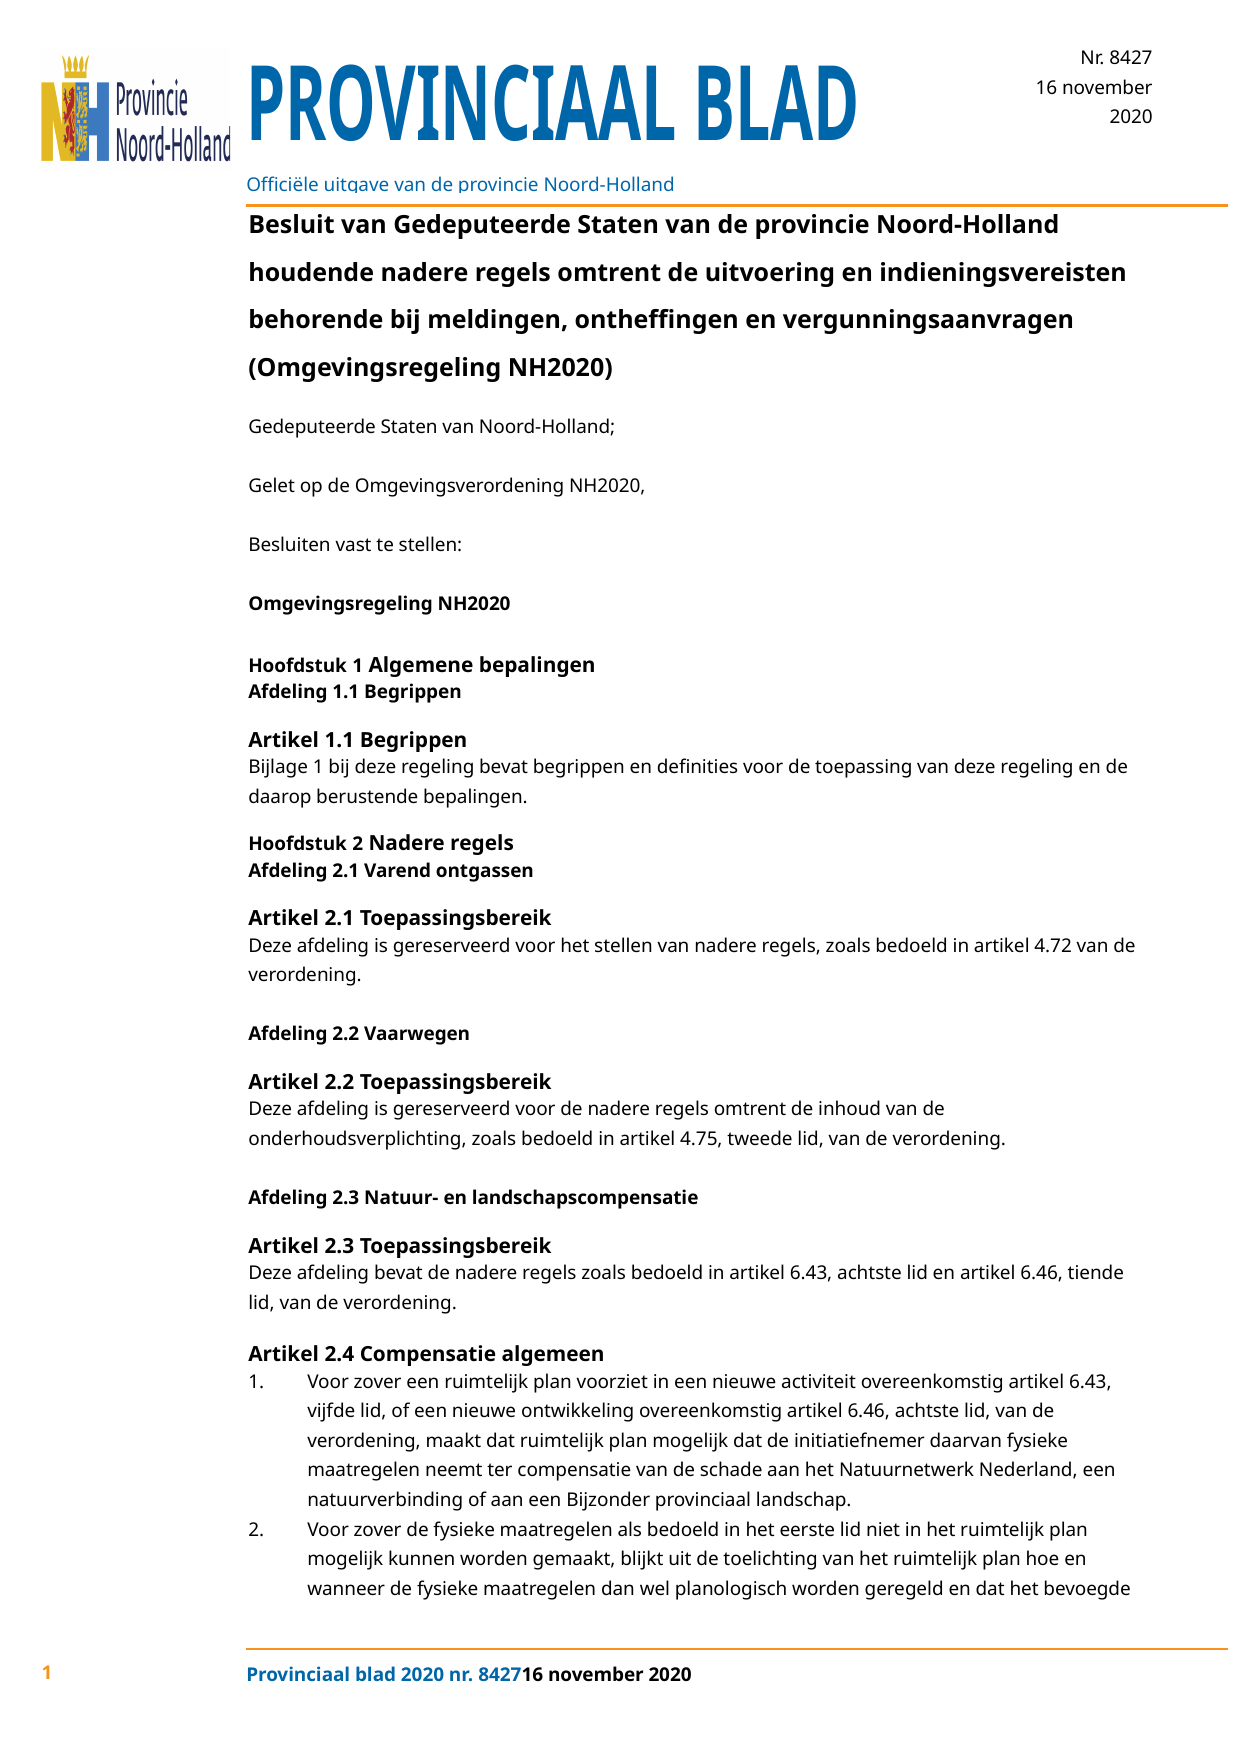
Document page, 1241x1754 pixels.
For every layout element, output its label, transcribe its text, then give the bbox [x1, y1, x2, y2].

text Afdeling 2.3 Natuur- en landschapscompensatie [248, 1184, 1152, 1210]
list Voor zover een ruimtelijk plan voorziet in een nieuwe activiteit overeenkomstig artikel 6.43, vijfde lid, of een nieuwe ontwikkeling overeenkomstig artikel 6.46, achtste lid, van de verordening, maakt dat ruimtelijk plan mogelijk dat de initiatiefnemer daarvan fysieke maatregelen neemt ter compensatie van de schade aan het Natuurnetwerk Nederland, een natuurverbinding of aan een Bijzonder provinciaal landschap. [248, 1368, 1152, 1512]
text Artikel 2.3 Toepassingsbereik [248, 1231, 1152, 1259]
text Deze afdeling is gereserveerd voor het stellen van nadere regels, zoals bedoeld in artikel 4.72 van de verordening. [248, 932, 1152, 987]
text Gedeputeerde Staten van Noord-Holland; [248, 413, 1152, 439]
picture [41, 47, 231, 172]
text Gelet op de Omgevingsverordening NH2020, [248, 472, 1152, 498]
list Voor zover de fysieke maatregelen als bedoeld in het eerste lid niet in het ruimtelijk plan mogelijk kunnen worden gemaakt, blijkt uit de toelichting van het ruimtelijk plan hoe en wanneer de fysieke maatregelen dan wel planologisch worden geregeld en dat het bevoegde [248, 1516, 1152, 1601]
text Afdeling 1.1 Begrippen [248, 678, 1152, 704]
text Afdeling 2.1 Varend ontgassen [248, 857, 1152, 883]
text Besluit van Gedeputeerde Staten van de provincie Noord-Holland houdende nadere regels omtrent de uitvoering en indieningsvereisten behorende bij meldingen, ontheffingen en vergunningsaanvragen (Omgevingsregeling NH2020) [248, 207, 1152, 384]
text Besluiten vast te stellen: [248, 531, 1152, 557]
text Deze afdeling bevat de nadere regels zoals bedoeld in artikel 6.43, achtste lid en artikel 6.46, tiende lid, van de verordening. [248, 1259, 1152, 1315]
text Artikel 2.1 Toepassingsbereik [248, 903, 1152, 932]
text Artikel 2.2 Toepassingsbereik [248, 1067, 1152, 1096]
text Omgevingsregeling NH2020 [248, 591, 1152, 616]
text Hoofdstuk 1 Algemene bepalingen [248, 650, 1152, 678]
text Hoofdstuk 2 Nadere regels [248, 828, 1152, 857]
text Artikel 1.1 Begrippen [248, 725, 1152, 753]
text Artikel 2.4 Compensatie algemeen [248, 1339, 1152, 1368]
text Deze afdeling is gereserveerd voor de nadere regels omtrent de inhoud van de onderhoudsverplichting, zoals bedoeld in artikel 4.75, tweede lid, van de verordening. [248, 1096, 1152, 1151]
text Bijlage 1 bij deze regeling bevat begrippen en definities voor de toepassing van deze regeling en de daarop berustende bepalingen. [248, 753, 1152, 808]
text Afdeling 2.2 Vaarwegen [248, 1021, 1152, 1046]
